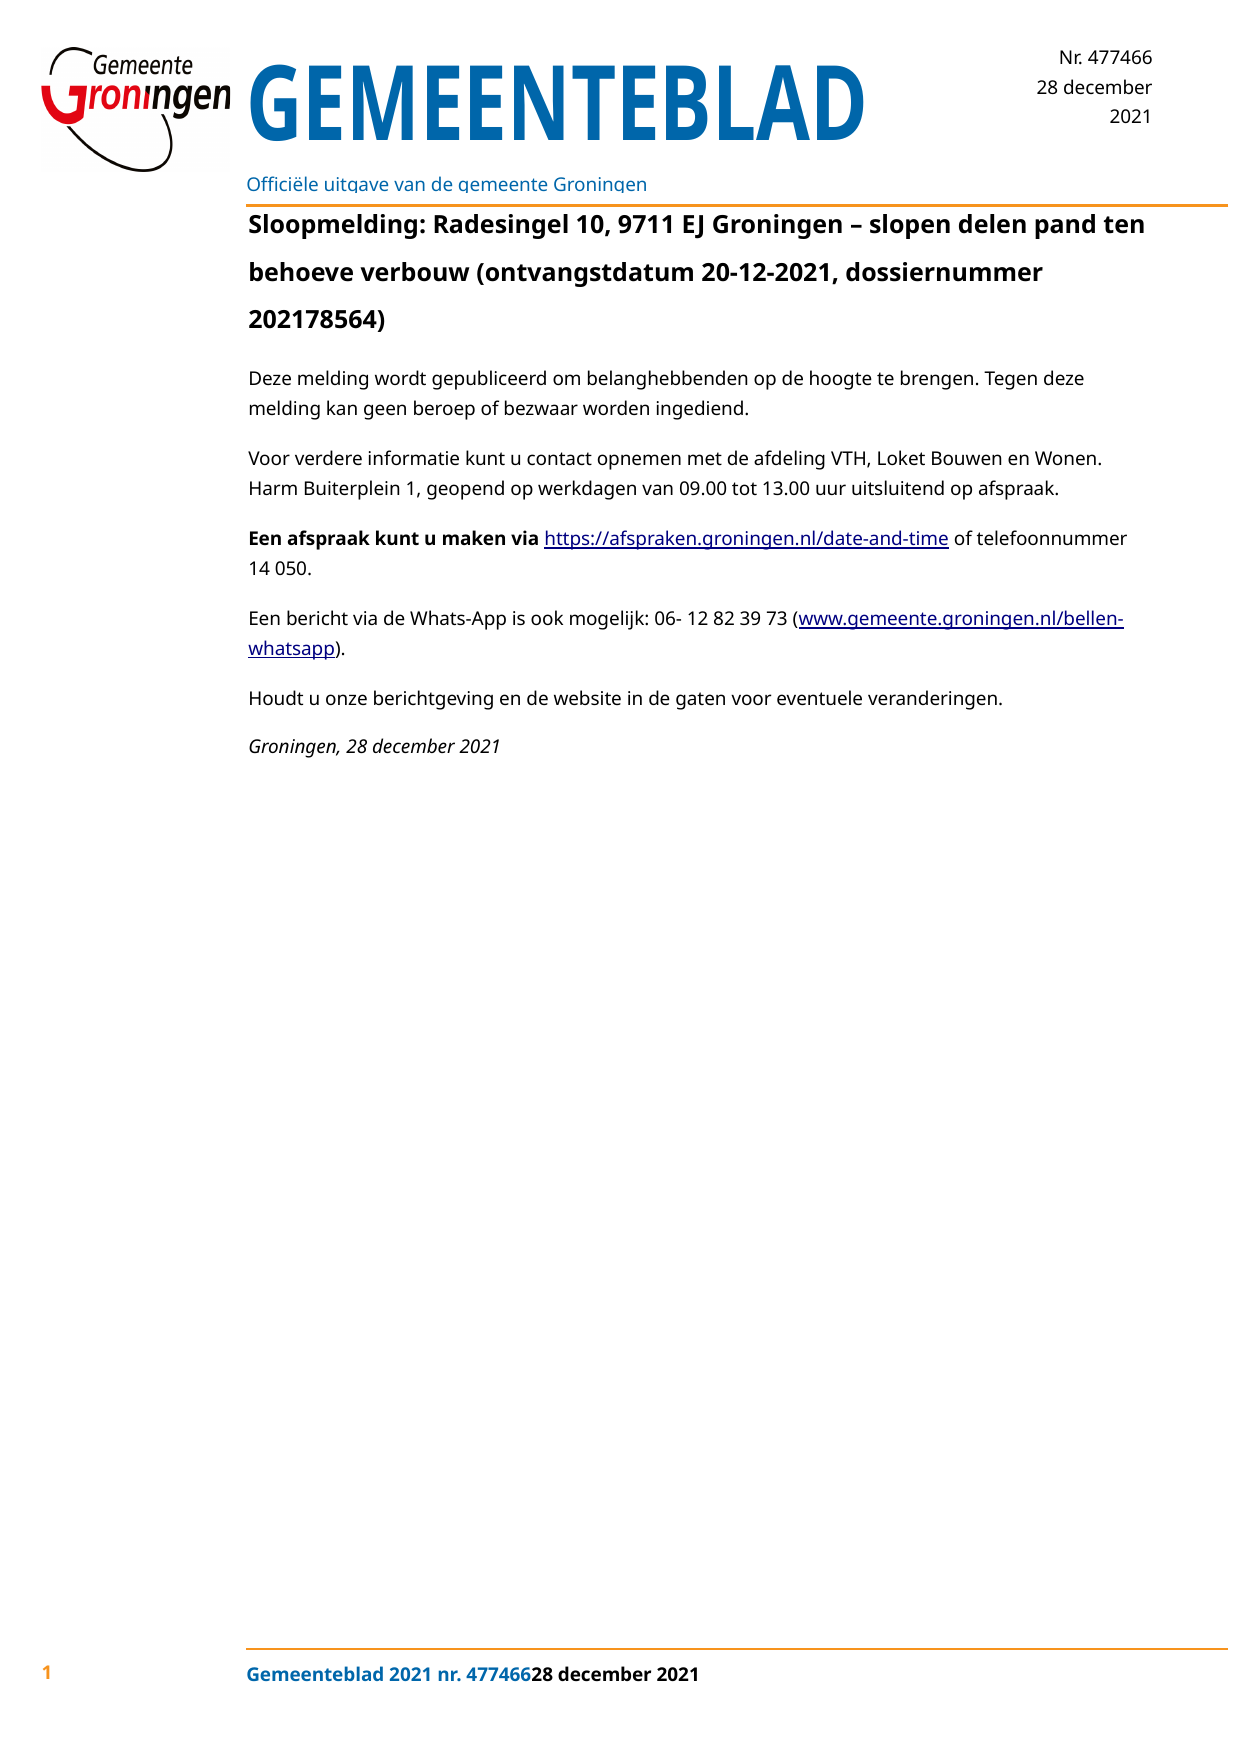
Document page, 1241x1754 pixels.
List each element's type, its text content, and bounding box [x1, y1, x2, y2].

text Houdt u onze berichtgeving en de website in de gaten voor eventuele veranderingen. [248, 686, 1152, 711]
text Voor verdere informatie kunt u contact opnemen met de afdeling VTH, Loket Bouwen en Wonen. Harm Buiterplein 1, geopend op werkdagen van 09.00 tot 13.00 uur uitsluitend op afspraak. [248, 446, 1152, 501]
picture [41, 47, 231, 172]
text Deze melding wordt gepubliceerd om belanghebbenden op de hoogte te brengen. Tegen deze melding kan geen beroep of bezwaar worden ingediend. [248, 366, 1152, 421]
text Een afspraak kunt u maken via https://afspraken.groningen.nl/date-and-time of telefoonnummer 14 050. [248, 526, 1152, 581]
text Sloopmelding: Radesingel 10, 9711 EJ Groningen – slopen delen pand ten behoeve verbouw (ontvangstdatum 20-12-2021, dossiernummer 202178564) [248, 207, 1152, 336]
text Groningen, 28 december 2021 [248, 733, 1152, 759]
text Een bericht via de Whats-App is ook mogelijk: 06- 12 82 39 73 (www.gemeente.groningen.nl/bellen-whatsapp). [248, 606, 1152, 661]
